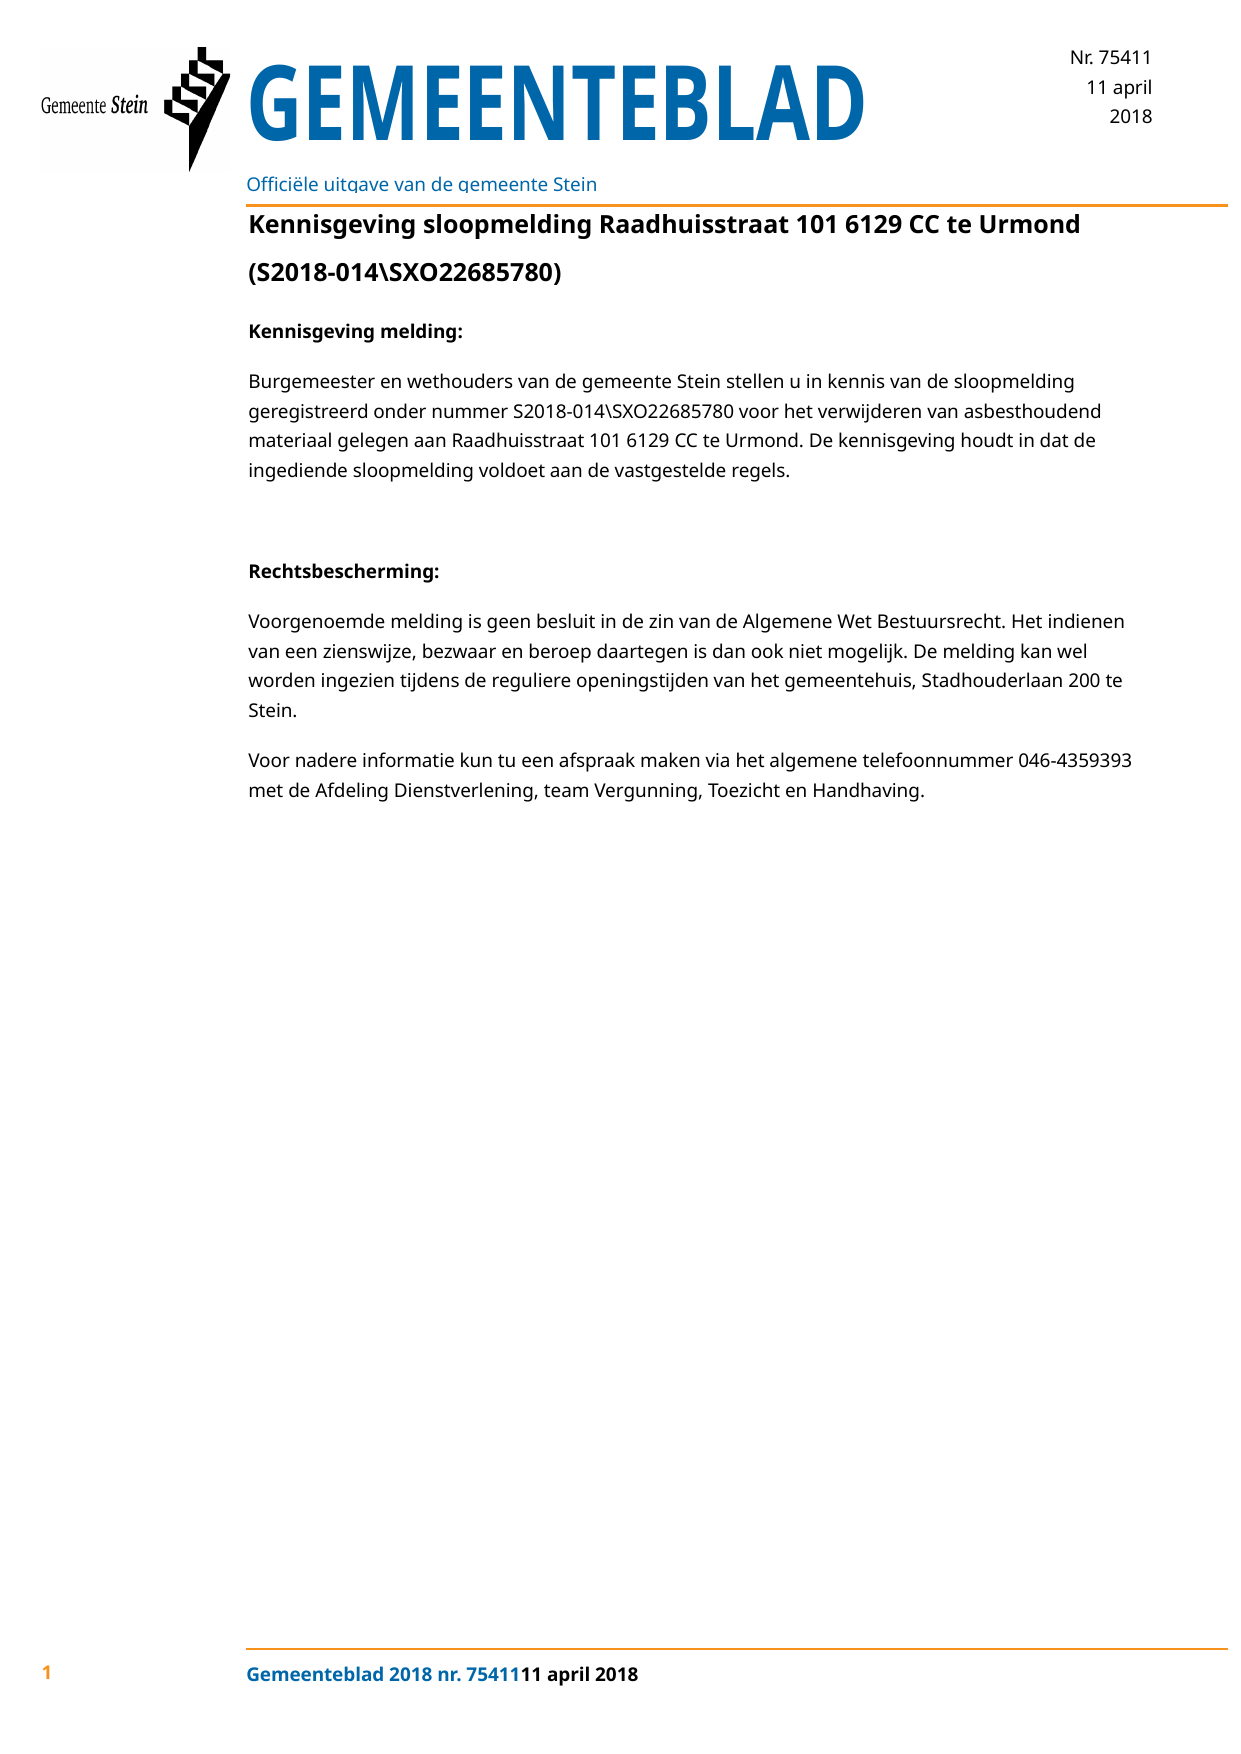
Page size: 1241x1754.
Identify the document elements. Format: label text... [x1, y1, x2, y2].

text Kennisgeving melding: [248, 318, 1152, 344]
text Kennisgeving sloopmelding Raadhuisstraat 101 6129 CC te Urmond (S2018-014\SXO22685780) [248, 207, 1152, 288]
text Voor nadere informatie kun tu een afspraak maken via het algemene telefoonnummer 046-4359393 met de Afdeling Dienstverlening, team Vergunning, Toezicht en Handhaving. [248, 747, 1152, 803]
picture [41, 47, 231, 172]
text Burgemeester en wethouders van de gemeente Stein stellen u in kennis van de sloopmelding geregistreerd onder nummer S2018-014\SXO22685780 voor het verwijderen van asbesthoudend materiaal gelegen aan Raadhuisstraat 101 6129 CC te Urmond. De kennisgeving houdt in dat de ingediende sloopmelding voldoet aan de vastgestelde regels. [248, 368, 1152, 483]
text Rechtsbescherming: [248, 558, 1152, 584]
text Voorgenoemde melding is geen besluit in de zin van de Algemene Wet Bestuursrecht. Het indienen van een zienswijze, bezwaar en beroep daartegen is dan ook niet mogelijk. De melding kan wel worden ingezien tijdens de reguliere openingstijden van het gemeentehuis, Stadhouderlaan 200 te Stein. [248, 608, 1152, 723]
